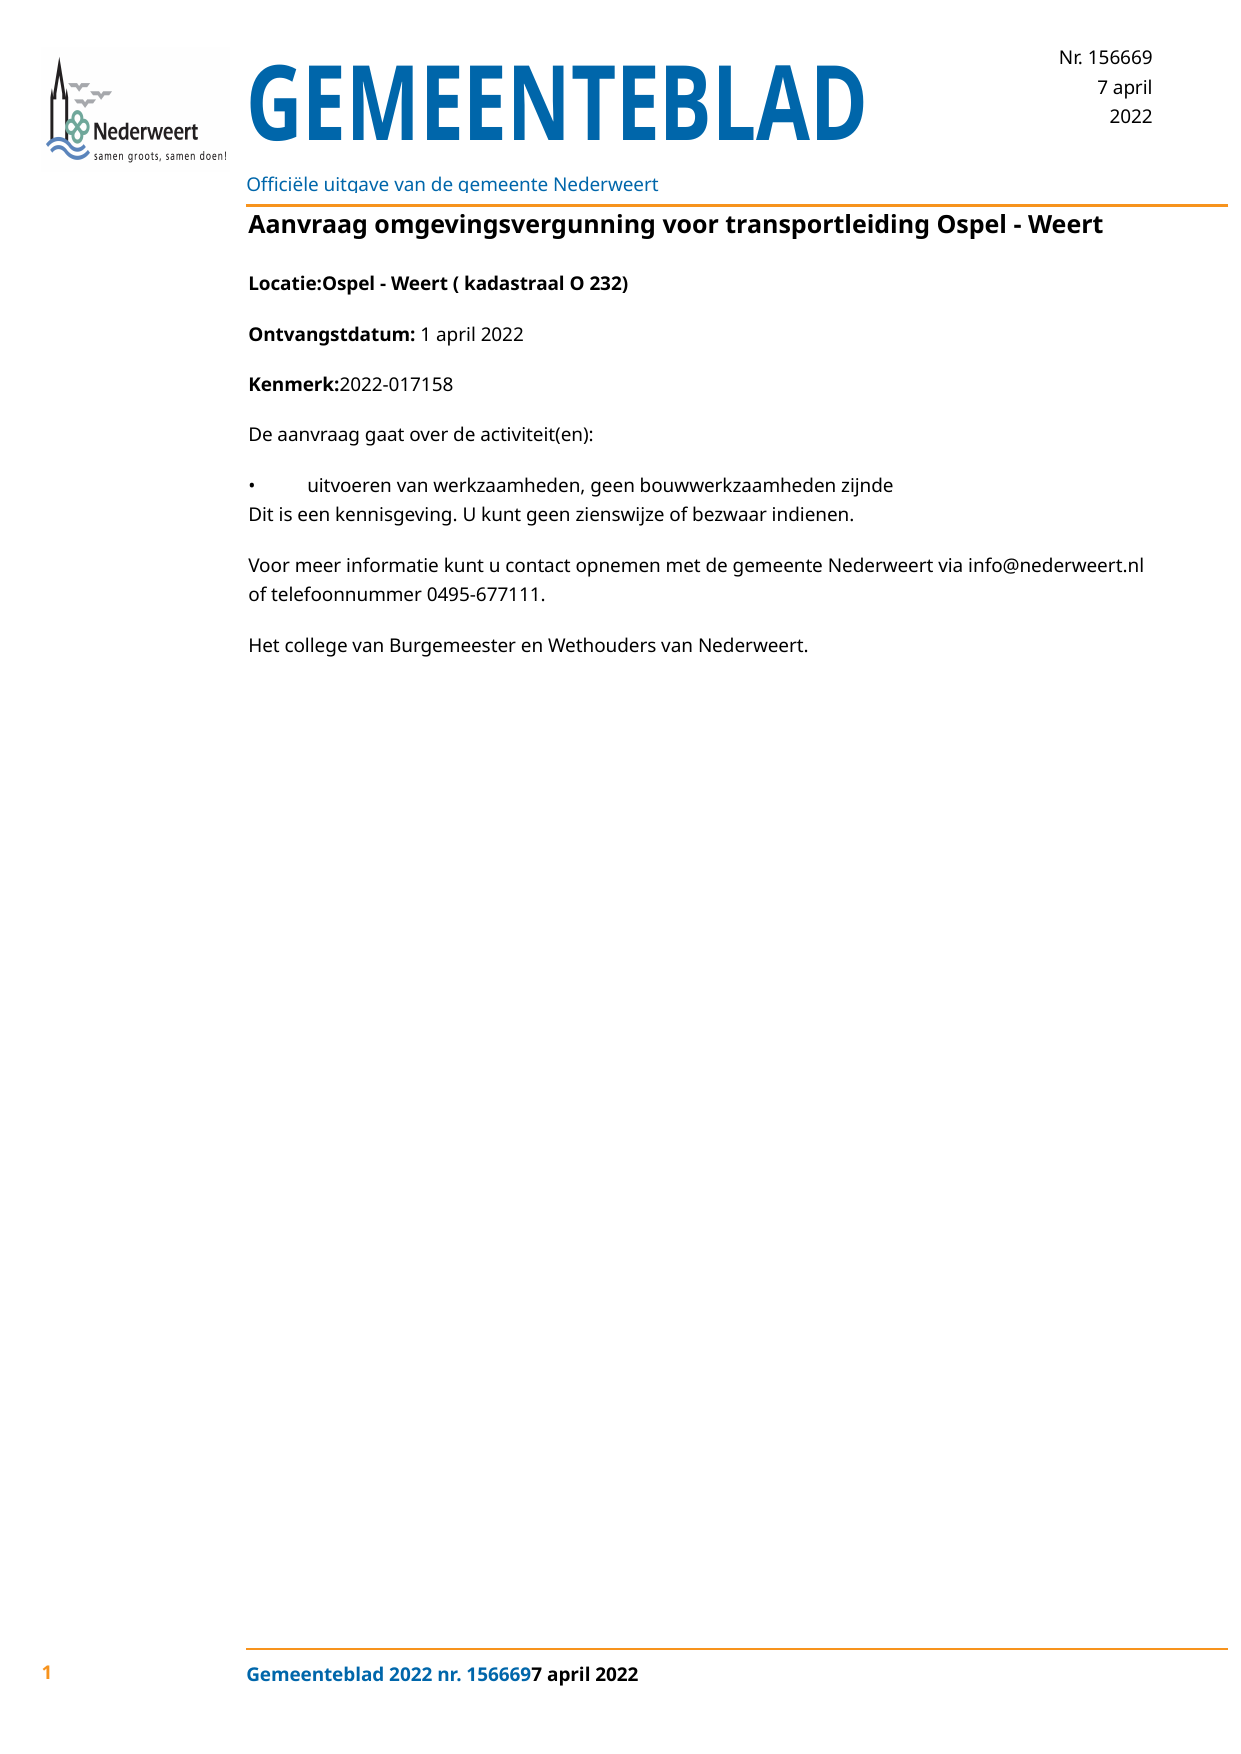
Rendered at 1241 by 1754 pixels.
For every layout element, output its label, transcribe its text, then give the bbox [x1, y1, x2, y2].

text Ontvangstdatum: 1 april 2022 [248, 321, 1152, 346]
text Het college van Burgemeester en Wethouders van Nederweert. [248, 632, 1152, 658]
picture [41, 47, 231, 172]
text De aanvraag gaat over de activiteit(en): [248, 422, 1152, 447]
list uitvoeren van werkzaamheden, geen bouwwerkzaamheden zijnde [248, 472, 1152, 498]
text Kenmerk:2022-017158 [248, 371, 1152, 397]
text Voor meer informatie kunt u contact opnemen met de gemeente Nederweert via info@nederweert.nl of telefoonnummer 0495-677111. [248, 552, 1152, 607]
text Locatie:Ospel - Weert ( kadastraal O 232) [248, 270, 1152, 296]
text Dit is een kennisgeving. U kunt geen zienswijze of bezwaar indienen. [248, 502, 1152, 527]
text Aanvraag omgevingsvergunning voor transportleiding Ospel - Weert [248, 207, 1152, 241]
